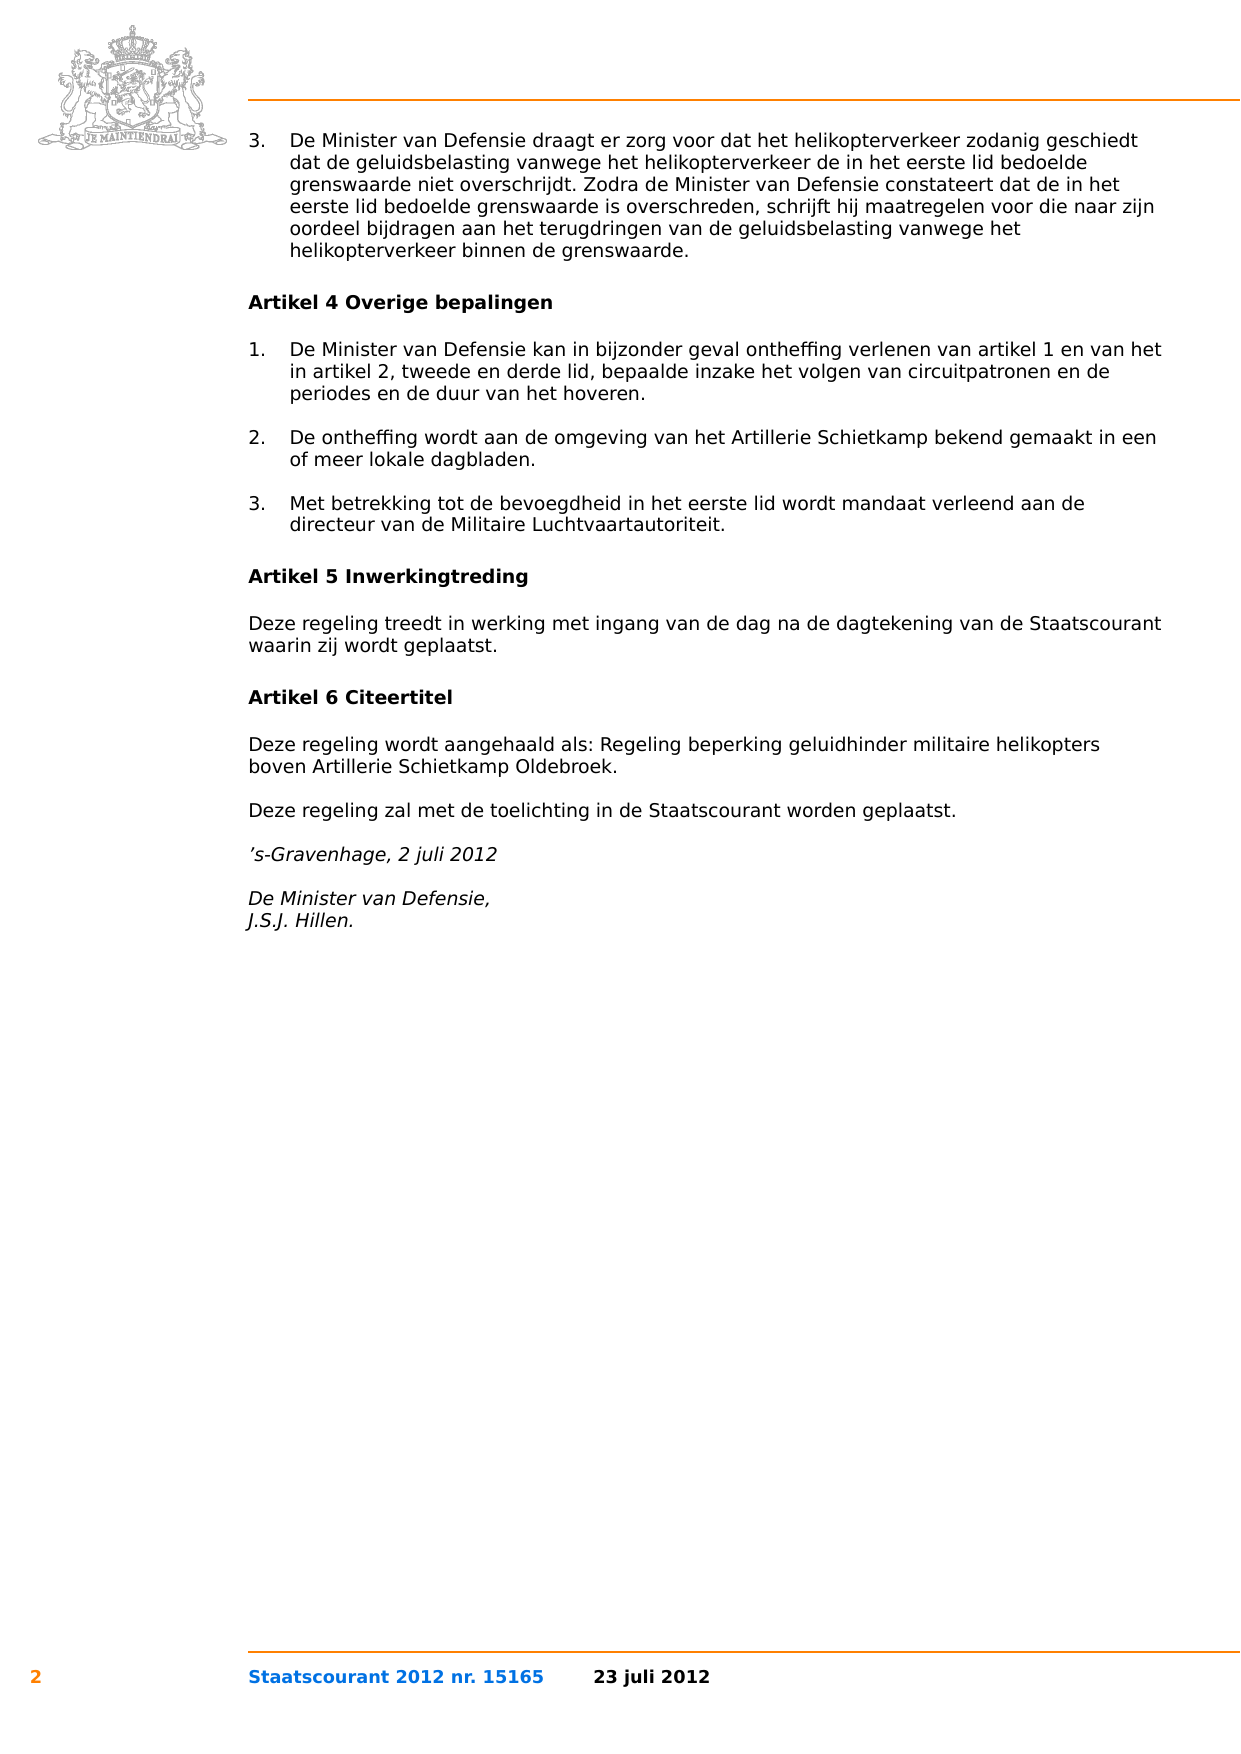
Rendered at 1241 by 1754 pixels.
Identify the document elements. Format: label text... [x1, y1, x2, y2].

text Deze regeling zal met de toelichting in de Staatscourant worden geplaatst. [248, 800, 1163, 822]
text 1. De Minister van Defensie kan in bijzonder geval ontheffing verlenen van artikel 1 en van het in artikel 2, tweede en derde lid, bepaalde inzake het volgen van circuitpatronen en de periodes en de duur van het hoveren. [248, 339, 1163, 405]
text ’s-Gravenhage, 2 juli 2012 [248, 844, 1163, 866]
text 3. Met betrekking tot de bevoegdheid in het eerste lid wordt mandaat verleend aan de directeur van de Militaire Luchtvaartautoriteit. [248, 492, 1163, 536]
subtitle Artikel 6 Citeertitel [248, 687, 1163, 709]
text Deze regeling treedt in werking met ingang van de dag na de dagtekening van de Staatscourant waarin zij wordt geplaatst. [248, 613, 1163, 657]
subtitle Artikel 5 Inwerkingtreding [248, 566, 1163, 588]
picture [38, 25, 227, 150]
text 2. De ontheffing wordt aan de omgeving van het Artillerie Schietkamp bekend gemaakt in een of meer lokale dagbladen. [248, 427, 1163, 471]
text Deze regeling wordt aangehaald als: Regeling beperking geluidhinder militaire helikopters boven Artillerie Schietkamp Oldebroek. [248, 734, 1163, 778]
text De Minister van Defensie, J.S.J. Hillen. [248, 888, 1163, 932]
text 3. De Minister van Defensie draagt er zorg voor dat het helikopterverkeer zodanig geschiedt dat de geluidsbelasting vanwege het helikopterverkeer de in het eerste lid bedoelde grenswaarde niet overschrijdt. Zodra de Minister van Defensie constateert dat de in het eerste lid bedoelde grenswaarde is overschreden, schrijft hij maatregelen voor die naar zijn oordeel bijdragen aan het terugdringen van de geluidsbelasting vanwege het helikopterverkeer binnen de grenswaarde. [248, 130, 1163, 262]
subtitle Artikel 4 Overige bepalingen [248, 292, 1163, 314]
